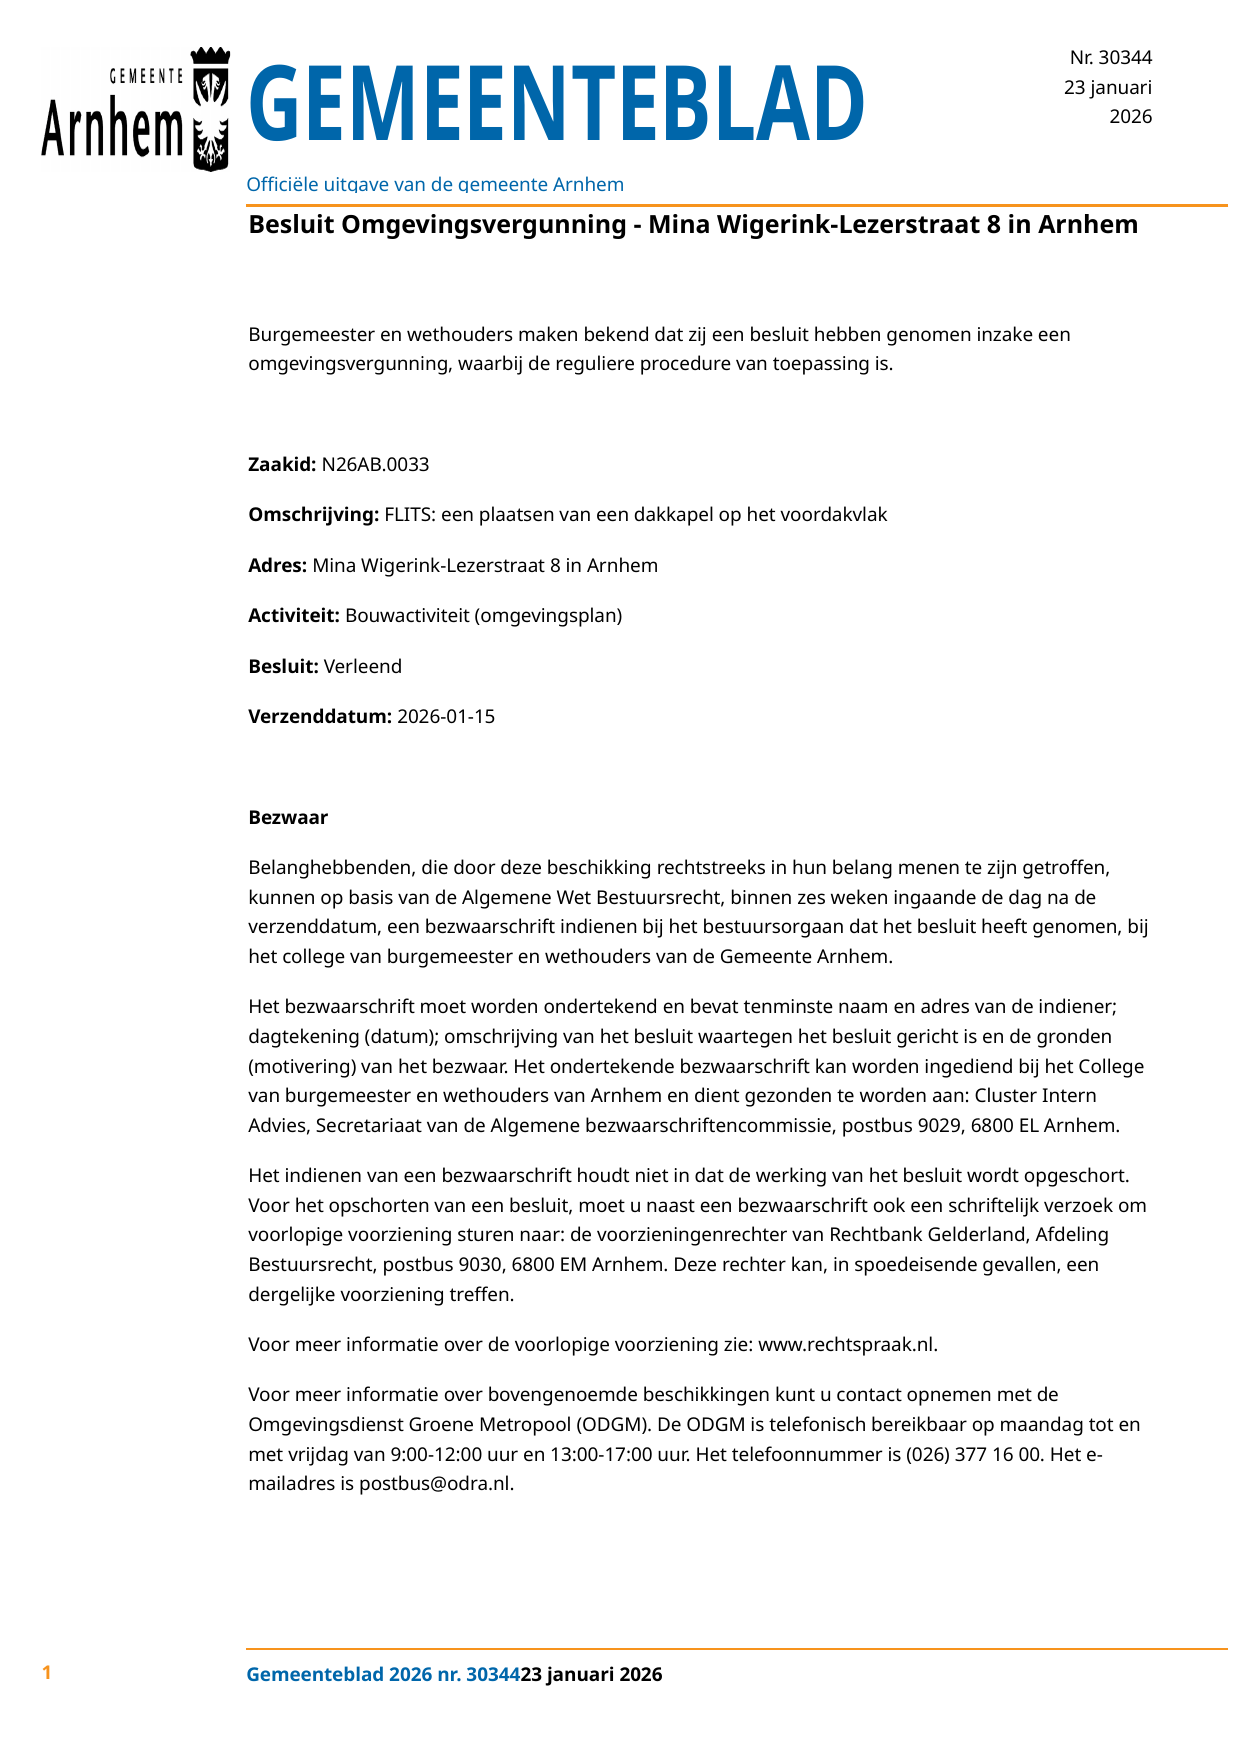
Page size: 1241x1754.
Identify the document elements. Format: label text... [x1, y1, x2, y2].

text Voor meer informatie over de voorlopige voorziening zie: www.rechtspraak.nl. [248, 1331, 1152, 1357]
text Het bezwaarschrift moet worden ondertekend en bevat tenminste naam en adres van de indiener; dagtekening (datum); omschrijving van het besluit waartegen het besluit gericht is en de gronden (motivering) van het bezwaar. Het ondertekende bezwaarschrift kan worden ingediend bij het College van burgemeester en wethouders van Arnhem en dient gezonden te worden aan: Cluster Intern Advies, Secretariaat van de Algemene bezwaarschriftencommissie, postbus 9029, 6800 EL Arnhem. [248, 994, 1152, 1138]
text Besluit Omgevingsvergunning - Mina Wigerink-Lezerstraat 8 in Arnhem [248, 207, 1152, 241]
picture [41, 47, 231, 172]
text Activiteit: Bouwactiviteit (omgevingsplan) [248, 602, 1152, 628]
text Verzenddatum: 2026-01-15 [248, 703, 1152, 729]
text Bezwaar [248, 804, 1152, 830]
text Belanghebbenden, die door deze beschikking rechtstreeks in hun belang menen te zijn getroffen, kunnen op basis van de Algemene Wet Bestuursrecht, binnen zes weken ingaande de dag na de verzenddatum, een bezwaarschrift indienen bij het bestuursorgaan dat het besluit heeft genomen, bij het college van burgemeester en wethouders van de Gemeente Arnhem. [248, 854, 1152, 969]
text Zaakid: N26AB.0033 [248, 451, 1152, 477]
text Voor meer informatie over bovengenoemde beschikkingen kunt u contact opnemen met de Omgevingsdienst Groene Metropool (ODGM). De ODGM is telefonisch bereikbaar op maandag tot en met vrijdag van 9:00-12:00 uur en 13:00-17:00 uur. Het telefoonnummer is (026) 377 16 00. Het e-mailadres is postbus@odra.nl. [248, 1382, 1152, 1496]
text Het indienen van een bezwaarschrift houdt niet in dat de werking van het besluit wordt opgeschort. Voor het opschorten van een besluit, moet u naast een bezwaarschrift ook een schriftelijk verzoek om voorlopige voorziening sturen naar: de voorzieningenrechter van Rechtbank Gelderland, Afdeling Bestuursrecht, postbus 9030, 6800 EM Arnhem. Deze rechter kan, in spoedeisende gevallen, een dergelijke voorziening treffen. [248, 1162, 1152, 1306]
text Adres: Mina Wigerink-Lezerstraat 8 in Arnhem [248, 552, 1152, 578]
text Besluit: Verleend [248, 653, 1152, 678]
text Omschrijving: FLITS: een plaatsen van een dakkapel op het voordakvlak [248, 502, 1152, 527]
text Burgemeester en wethouders maken bekend dat zij een besluit hebben genomen inzake een omgevingsvergunning, waarbij de reguliere procedure van toepassing is. [248, 321, 1152, 376]
